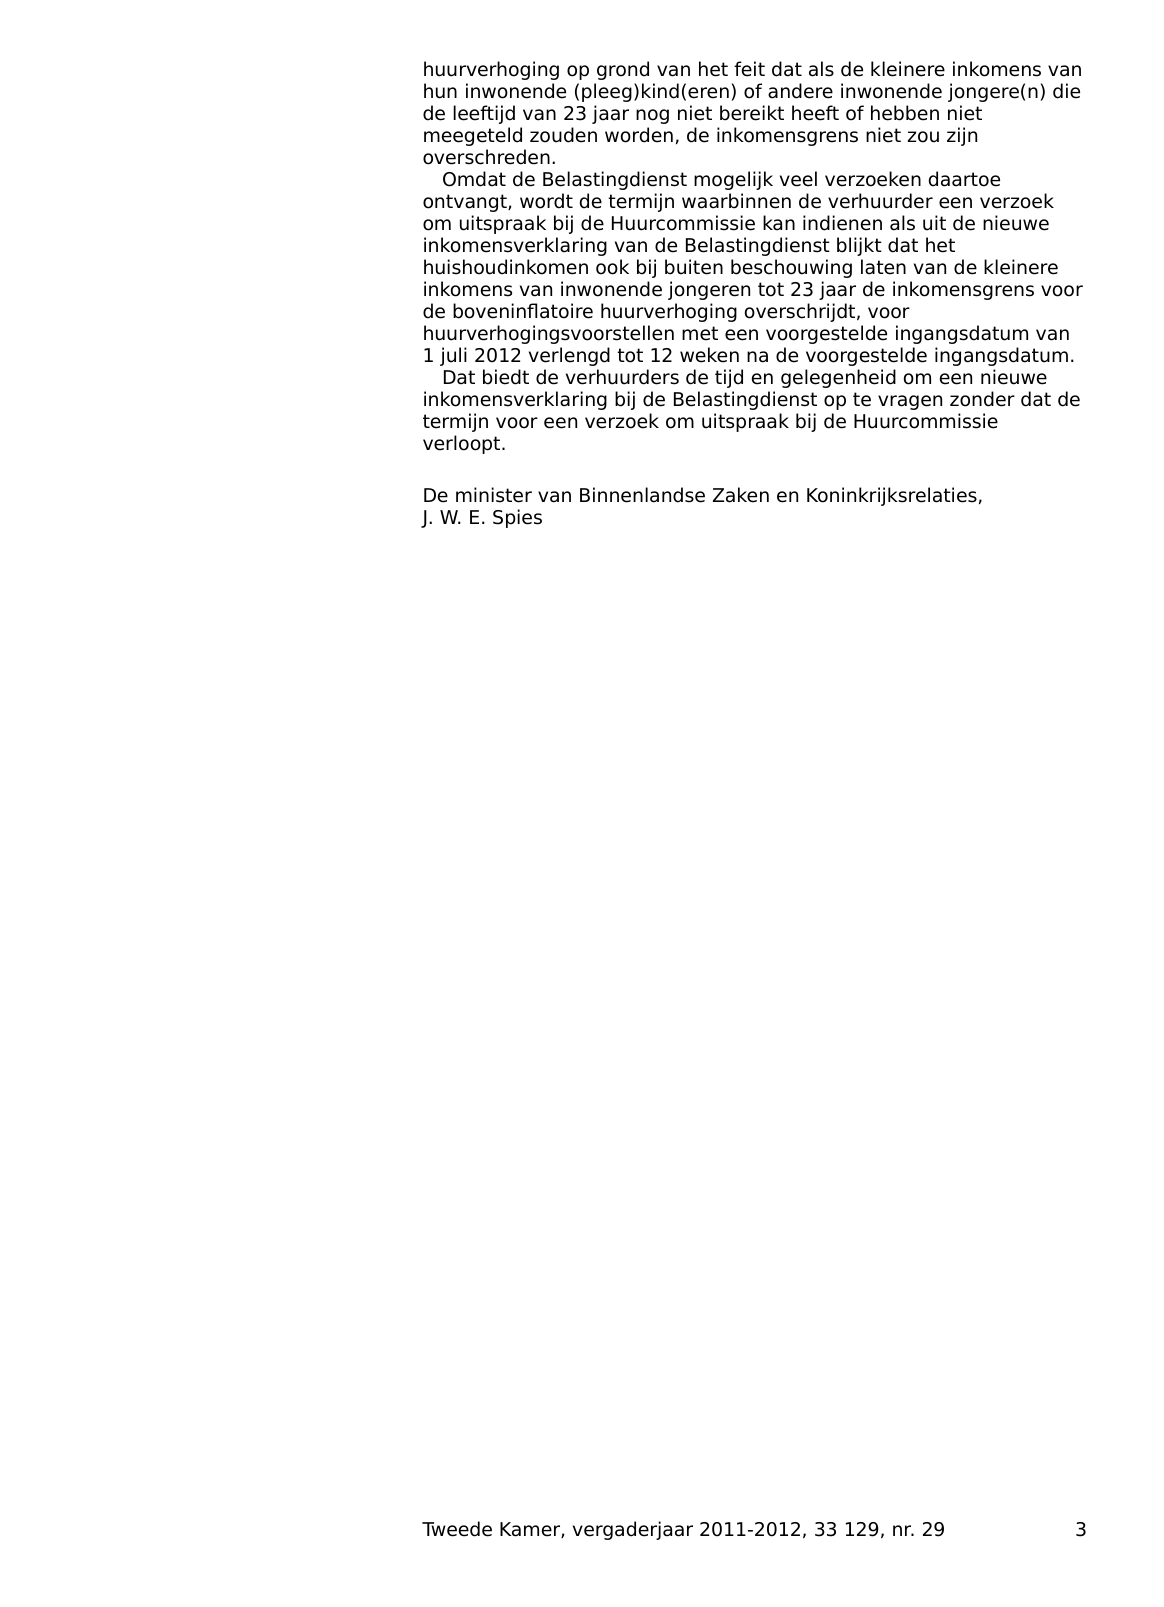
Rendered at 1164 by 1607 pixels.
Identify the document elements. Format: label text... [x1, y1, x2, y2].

text Dat biedt de verhuurders de tijd en gelegenheid om een nieuwe inkomensverklaring bij de Belastingdienst op te vragen zonder dat de termijn voor een verzoek om uitspraak bij de Huurcommissie verloopt. [422, 367, 1087, 455]
text huurverhoging op grond van het feit dat als de kleinere inkomens van hun inwonende (pleeg)kind(eren) of andere inwonende jongere(n) die de leeftijd van 23 jaar nog niet bereikt heeft of hebben niet meegeteld zouden worden, de inkomensgrens niet zou zijn overschreden. [422, 59, 1087, 169]
text De minister van Binnenlandse Zaken en Koninkrijksrelaties, J. W. E. Spies [422, 485, 1087, 529]
text Omdat de Belastingdienst mogelijk veel verzoeken daartoe ontvangt, wordt de termijn waarbinnen de verhuurder een verzoek om uitspraak bij de Huurcommissie kan indienen als uit de nieuwe inkomensverklaring van de Belastingdienst blijkt dat het huishoudinkomen ook bij buiten beschouwing laten van de kleinere inkomens van inwonende jongeren tot 23 jaar de inkomensgrens voor de boveninflatoire huurverhoging overschrijdt, voor huurverhogingsvoorstellen met een voorgestelde ingangsdatum van 1 juli 2012 verlengd tot 12 weken na de voorgestelde ingangsdatum. [422, 169, 1087, 367]
